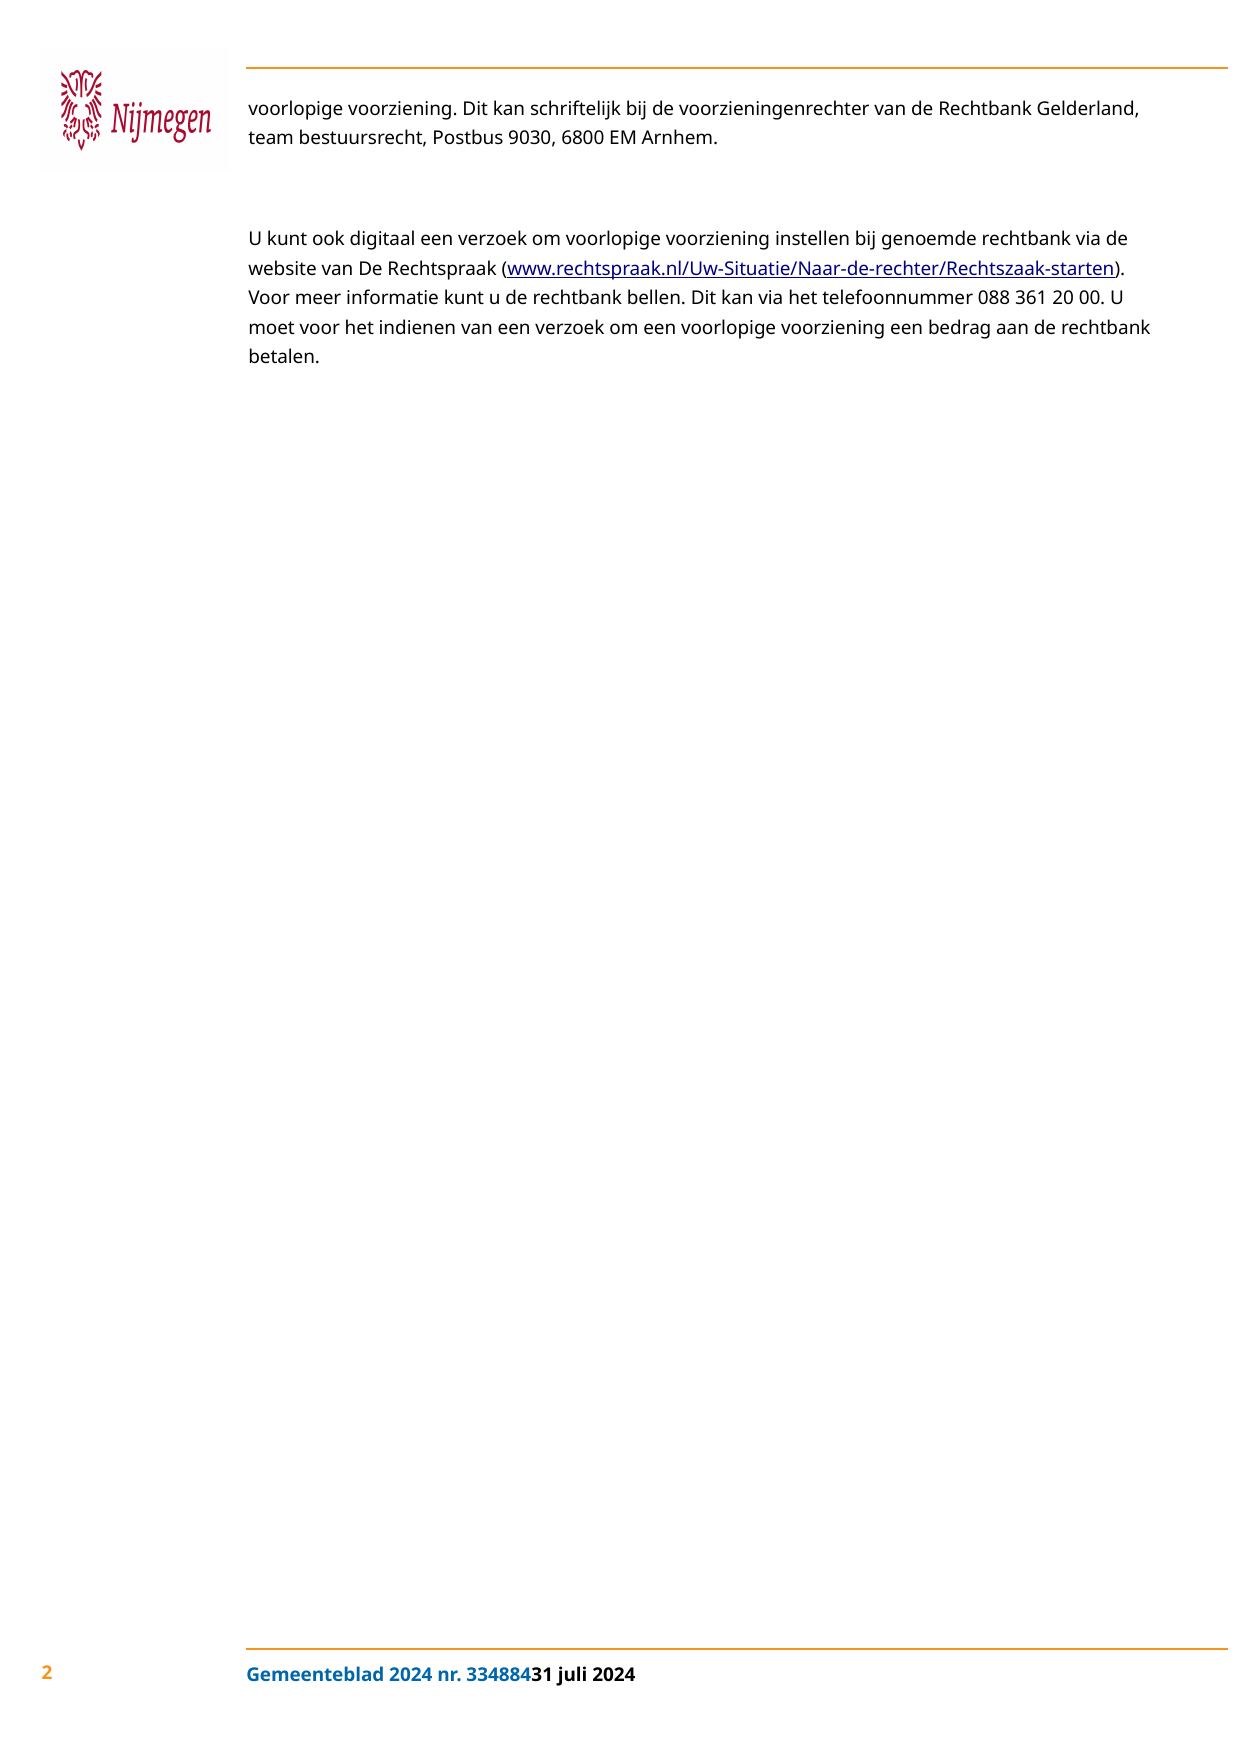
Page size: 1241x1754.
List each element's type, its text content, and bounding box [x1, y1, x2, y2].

text U kunt ook digitaal een verzoek om voorlopige voorziening instellen bij genoemde rechtbank via de website van De Rechtspraak (www.rechtspraak.nl/Uw-Situatie/Naar-de-rechter/Rechtszaak-starten). Voor meer informatie kunt u de rechtbank bellen. Dit kan via het telefoonnummer 088 361 20 00. U moet voor het indienen van een verzoek om een voorlopige voorziening een bedrag aan de rechtbank betalen. [248, 225, 1152, 369]
picture [41, 47, 231, 172]
text voorlopige voorziening. Dit kan schriftelijk bij de voorzieningenrechter van de Rechtbank Gelderland, team bestuursrecht, Postbus 9030, 6800 EM Arnhem. [248, 95, 1152, 150]
